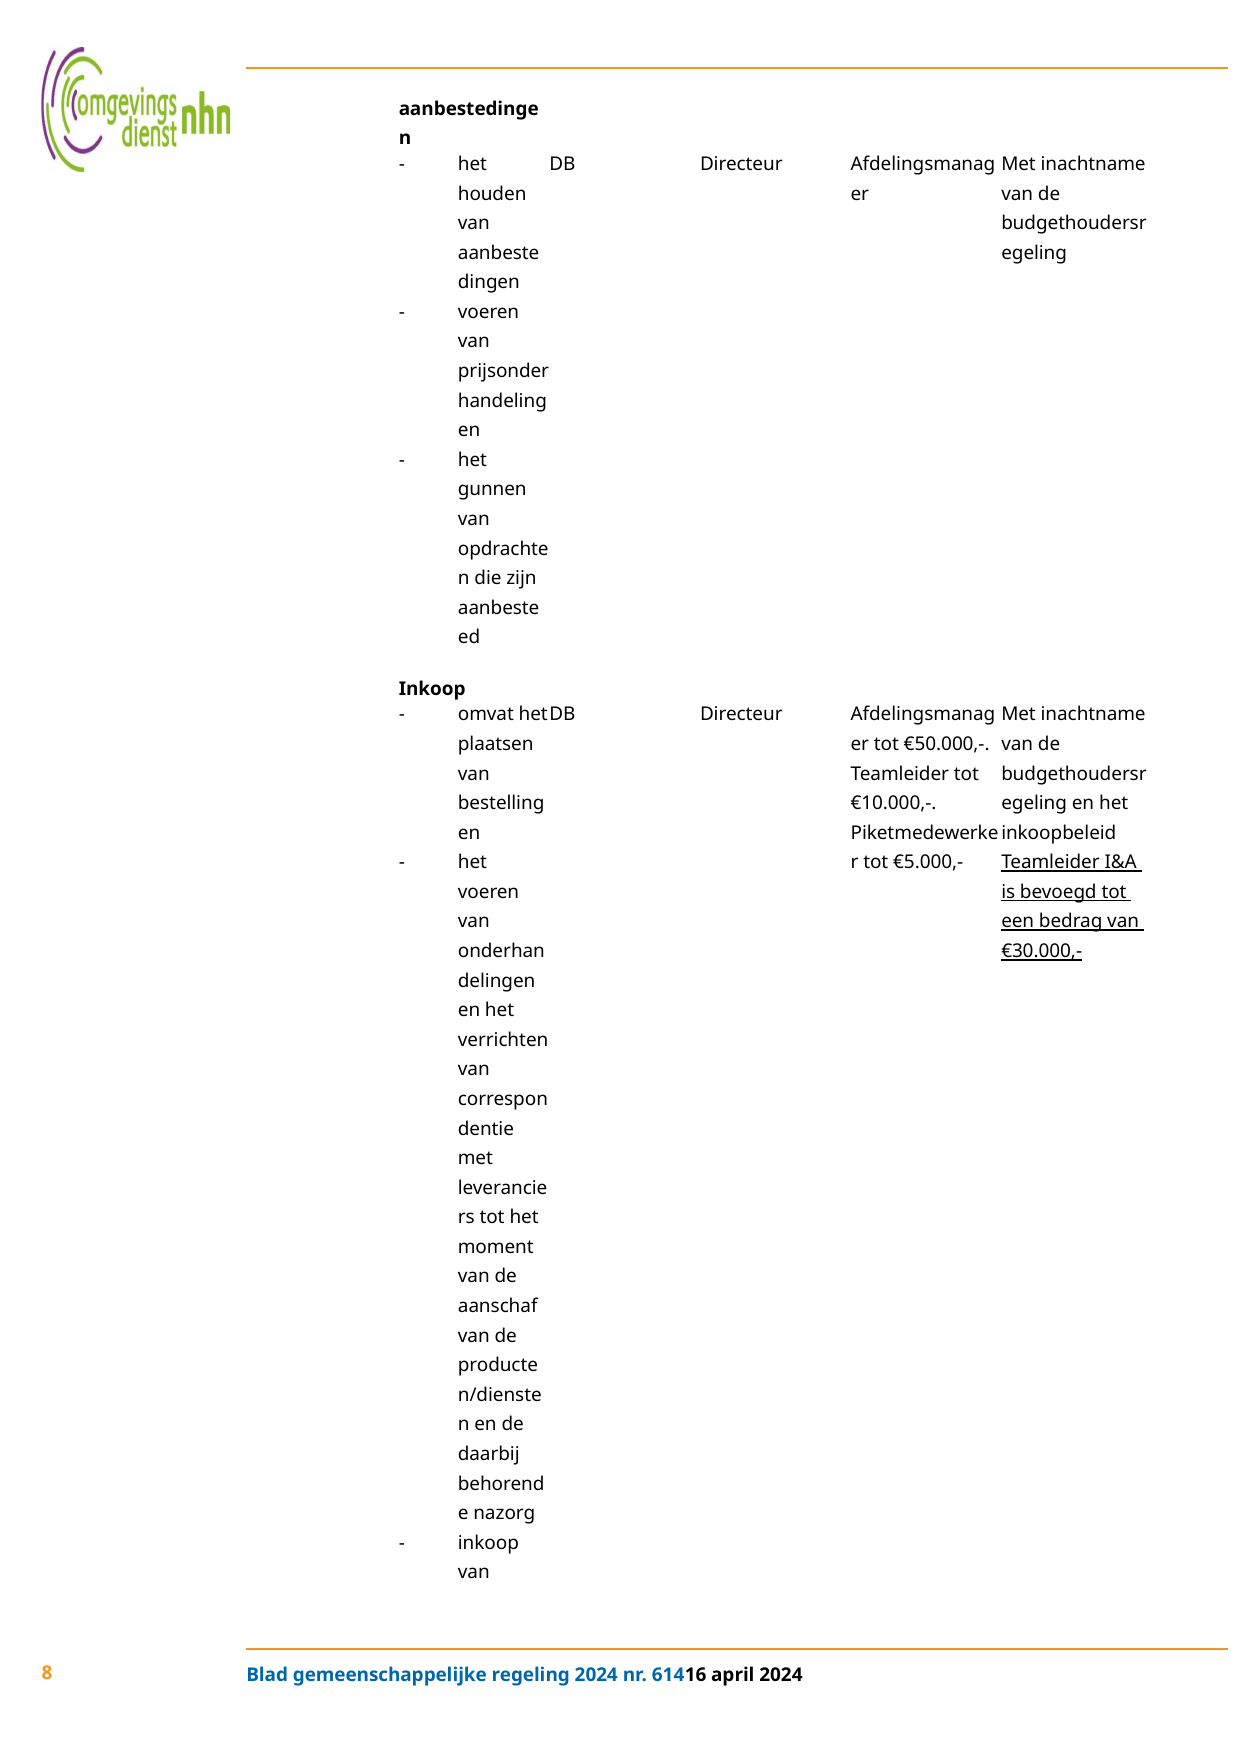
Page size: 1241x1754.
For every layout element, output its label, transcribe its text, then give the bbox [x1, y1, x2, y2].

table_cell [248, 95, 398, 150]
table_cell Met inachtname van de budgethoudersregeling en het inkoopbeleid Teamleider I&A is bevoegd tot een bedrag van €30.000,- [1001, 701, 1152, 1584]
picture [41, 47, 231, 172]
table_cell Directeur [700, 150, 850, 649]
table_cell [549, 675, 700, 701]
table_cell [850, 95, 1001, 150]
table_cell [549, 649, 700, 675]
table_cell Afdelingsmanager tot €50.000,-. Teamleider tot €10.000,-. Piketmedewerker tot €5.000,- [850, 701, 1001, 1584]
table_cell Inkoop [399, 675, 549, 701]
table_cell Directeur [700, 701, 850, 1584]
table_cell [248, 150, 398, 649]
table_cell het houden van aanbestedingen voeren van prijsonderhandelingen het gunnen van opdrachten die zijn aanbesteed [399, 150, 549, 649]
table_cell [549, 95, 700, 150]
table_cell DB [549, 701, 700, 1584]
table_cell aanbestedingen [399, 95, 549, 150]
table_cell [850, 649, 1001, 675]
table_cell DB [549, 150, 700, 649]
table_cell [248, 701, 398, 1584]
table_cell [1001, 675, 1152, 701]
table_cell [399, 649, 549, 675]
table_cell omvat het plaatsen van bestellingen het voeren van onderhandelingen en het verrichten van correspondentie met leveranciers tot het moment van de aanschaf van de producten/diensten en de daarbij behorende nazorg inkoop van [399, 701, 549, 1584]
table_cell [1001, 95, 1152, 150]
table_cell [700, 95, 850, 150]
table_cell [248, 649, 398, 675]
table_cell [700, 675, 850, 701]
table_cell [850, 675, 1001, 701]
table_cell Met inachtname van de budgethoudersregeling [1001, 150, 1152, 649]
table_cell [248, 675, 398, 701]
table_cell [700, 649, 850, 675]
table_cell Afdelingsmanager [850, 150, 1001, 649]
table_cell [1001, 649, 1152, 675]
